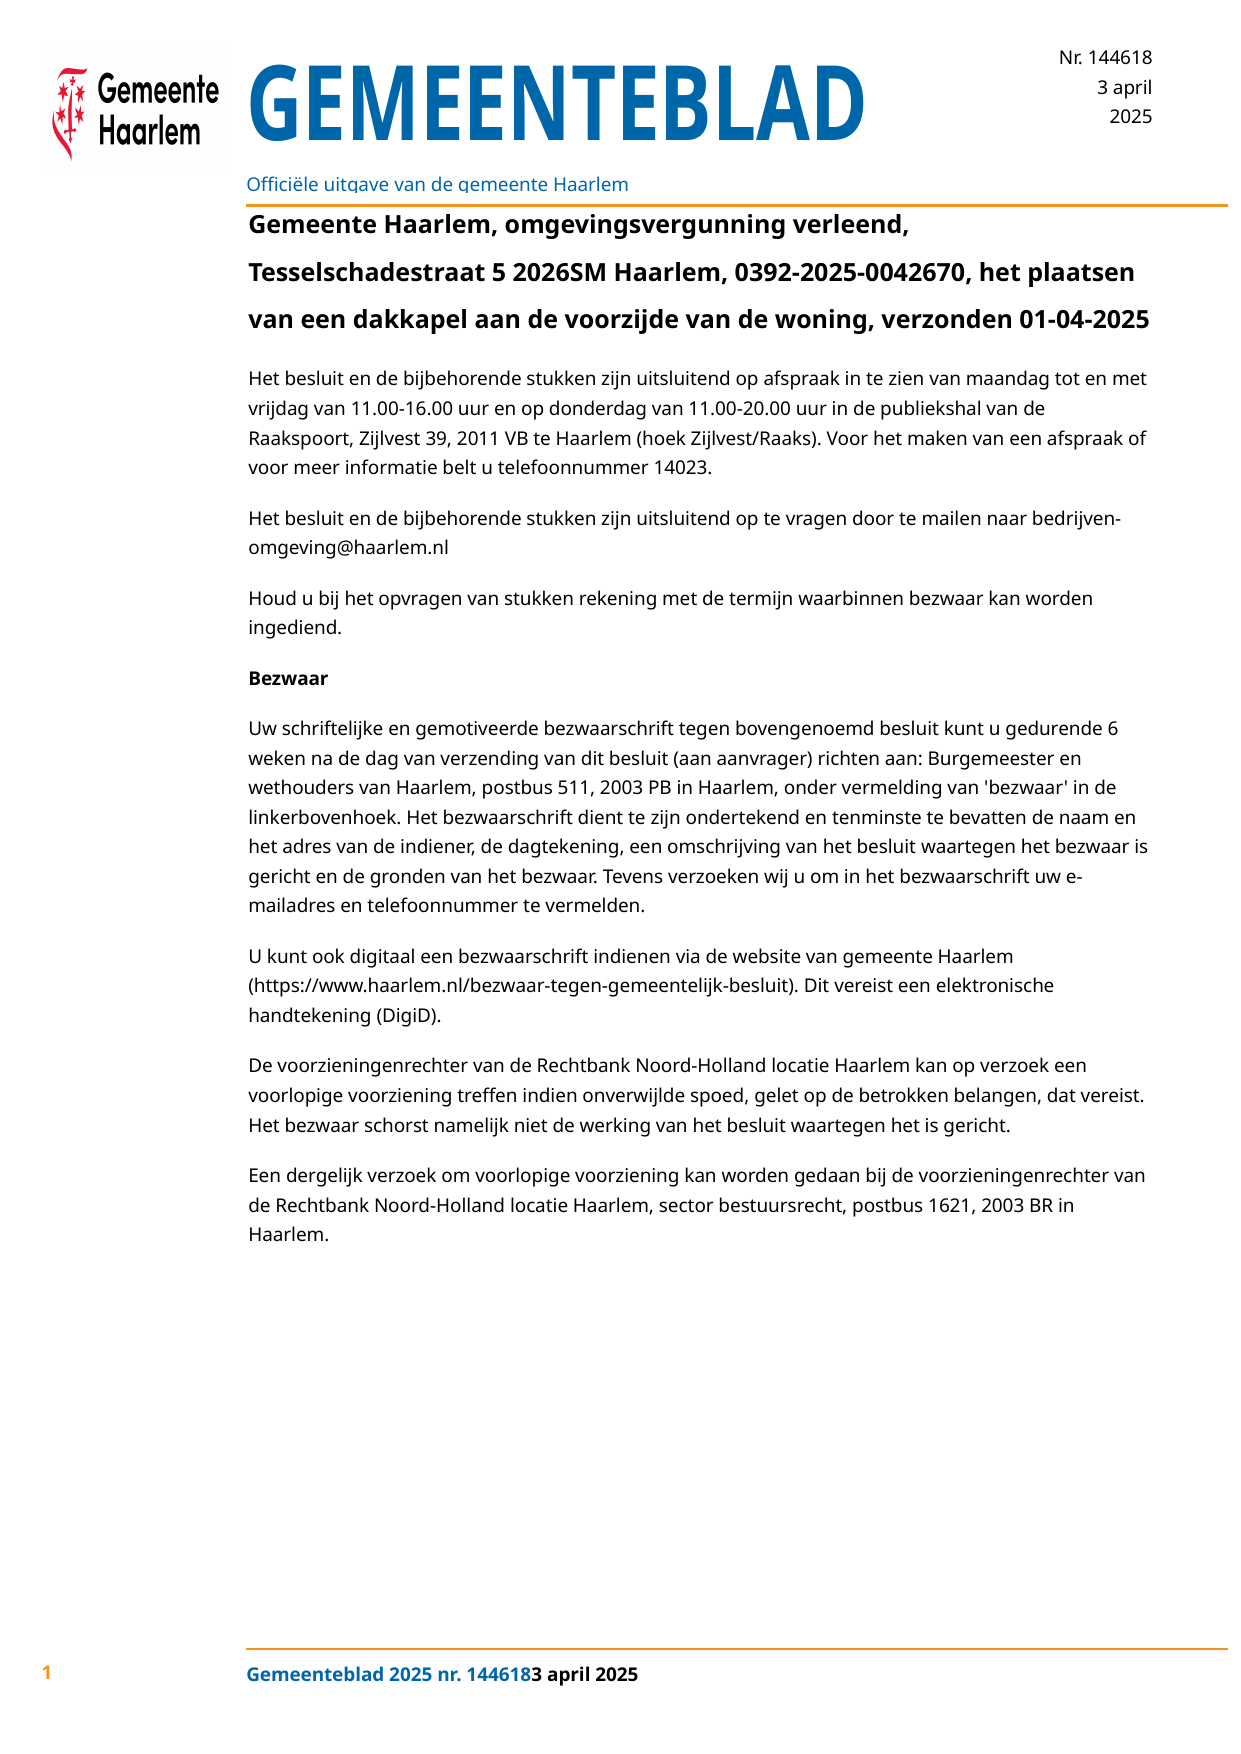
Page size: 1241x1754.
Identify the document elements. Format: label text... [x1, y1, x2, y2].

text Een dergelijk verzoek om voorlopige voorziening kan worden gedaan bij de voorzieningenrechter van de Rechtbank Noord-Holland locatie Haarlem, sector bestuursrecht, postbus 1621, 2003 BR in Haarlem. [248, 1162, 1152, 1247]
text Houd u bij het opvragen van stukken rekening met de termijn waarbinnen bezwaar kan worden ingediend. [248, 585, 1152, 640]
text Bezwaar [248, 665, 1152, 690]
text Het besluit en de bijbehorende stukken zijn uitsluitend op afspraak in te zien van maandag tot en met vrijdag van 11.00-16.00 uur en op donderdag van 11.00-20.00 uur in de publiekshal van de Raakspoort, Zijlvest 39, 2011 VB te Haarlem (hoek Zijlvest/Raaks). Voor het maken van een afspraak of voor meer informatie belt u telefoonnummer 14023. [248, 366, 1152, 480]
text Uw schriftelijke en gemotiveerde bezwaarschrift tegen bovengenoemd besluit kunt u gedurende 6 weken na de dag van verzending van dit besluit (aan aanvrager) richten aan: Burgemeester en wethouders van Haarlem, postbus 511, 2003 PB in Haarlem, onder vermelding van 'bezwaar' in de linkerbovenhoek. Het bezwaarschrift dient te zijn ondertekend en tenminste te bevatten de naam en het adres van de indiener, de dagtekening, een omschrijving van het besluit waartegen het bezwaar is gericht en de gronden van het bezwaar. Tevens verzoeken wij u om in het bezwaarschrift uw e-mailadres en telefoonnummer te vermelden. [248, 715, 1152, 918]
text De voorzieningenrechter van de Rechtbank Noord-Holland locatie Haarlem kan op verzoek een voorlopige voorziening treffen indien onverwijlde spoed, gelet op de betrokken belangen, dat vereist. Het bezwaar schorst namelijk niet de werking van het besluit waartegen het is gericht. [248, 1053, 1152, 1137]
picture [41, 47, 231, 172]
text Gemeente Haarlem, omgevingsvergunning verleend, Tesselschadestraat 5 2026SM Haarlem, 0392-2025-0042670, het plaatsen van een dakkapel aan de voorzijde van de woning, verzonden 01-04-2025 [248, 207, 1152, 336]
text U kunt ook digitaal een bezwaarschrift indienen via de website van gemeente Haarlem (https://www.haarlem.nl/bezwaar-tegen-gemeentelijk-besluit). Dit vereist een elektronische handtekening (DigiD). [248, 943, 1152, 1028]
text Het besluit en de bijbehorende stukken zijn uitsluitend op te vragen door te mailen naar bedrijven-omgeving@haarlem.nl [248, 505, 1152, 560]
